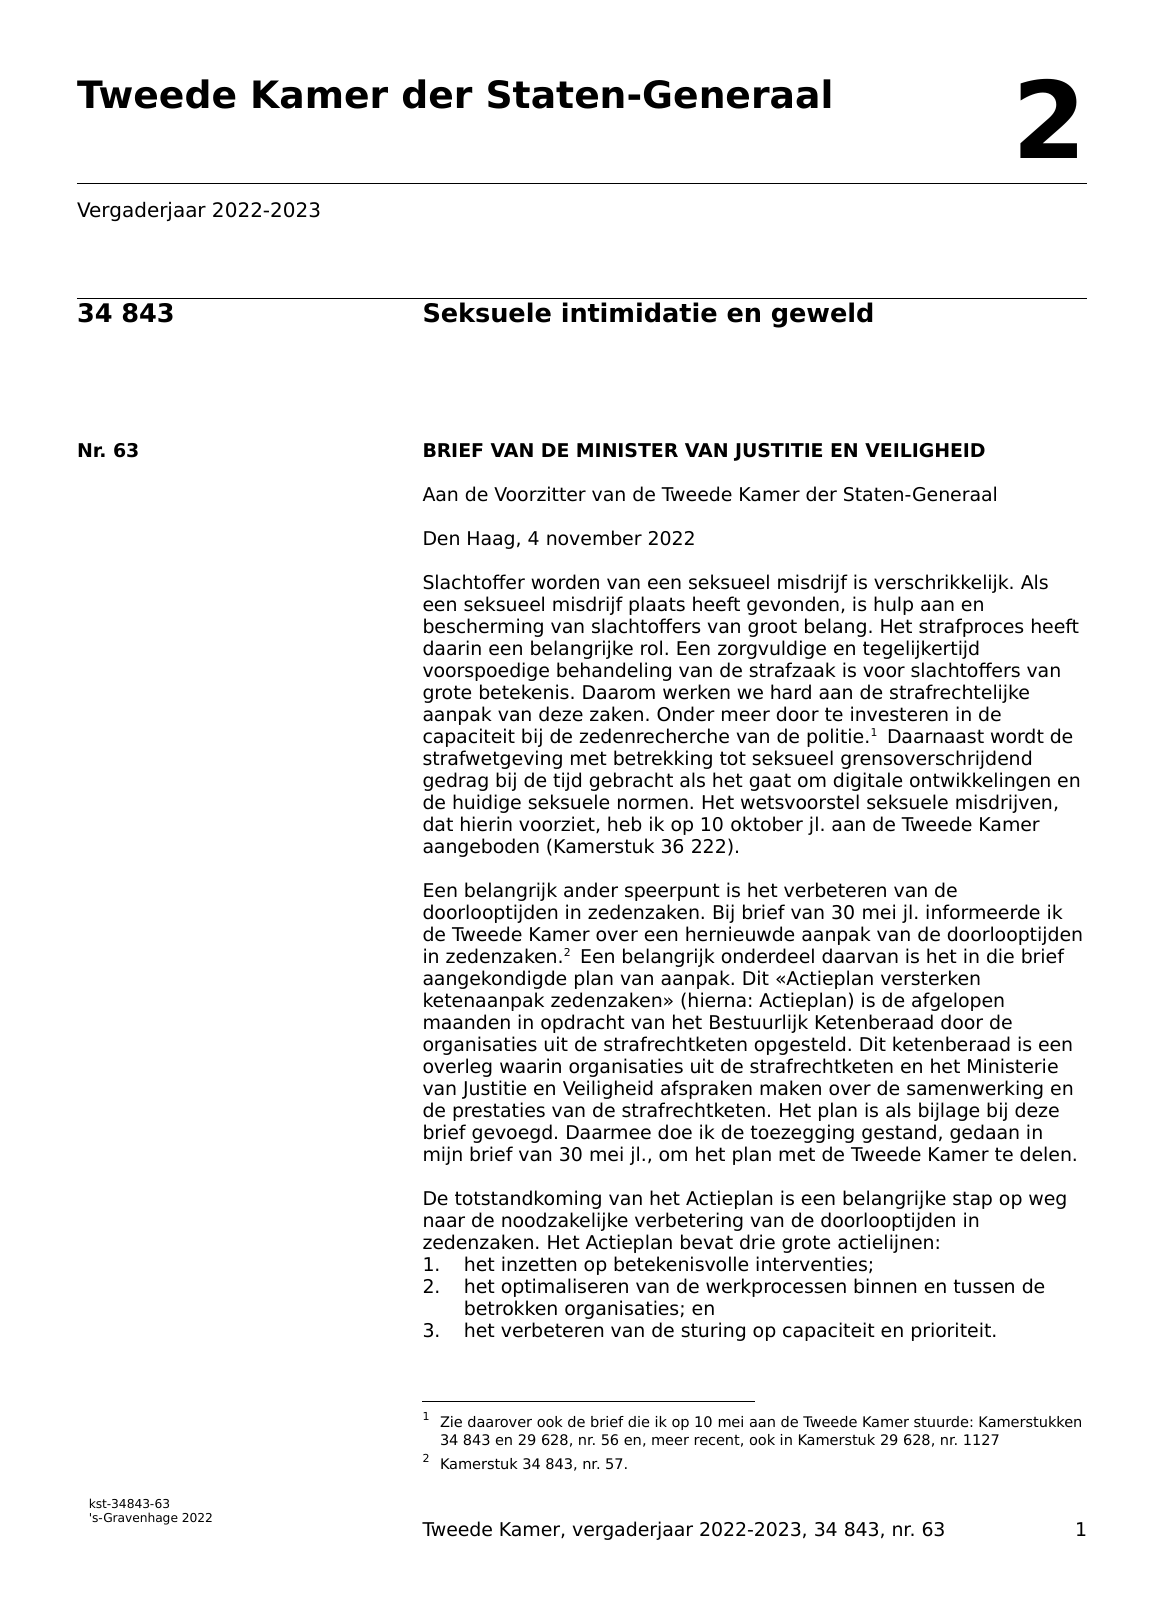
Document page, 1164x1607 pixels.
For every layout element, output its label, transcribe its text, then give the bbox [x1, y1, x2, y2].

table_cell Vergaderjaar 2022-2023 [77, 184, 1087, 298]
table_header Tweede Kamer der Staten-Generaal [77, 59, 886, 183]
text Slachtoffer worden van een seksueel misdrijf is verschrikkelijk. Als een seksueel misdrijf plaats heeft gevonden, is hulp aan en bescherming van slachtoffers van groot belang. Het strafproces heeft daarin een belangrijke rol. Een zorgvuldige en tegelijkertijd voorspoedige behandeling van de strafzaak is voor slachtoffers van grote betekenis. Daarom werken we hard aan de strafrechtelijke aanpak van deze zaken. Onder meer door te investeren in de capaciteit bij de zedenrecherche van de politie. Daarnaast wordt de strafwetgeving met betrekking tot seksueel grensoverschrijdend gedrag bij de tijd gebracht als het gaat om digitale ontwikkelingen en de huidige seksuele normen. Het wetsvoorstel seksuele misdrijven, dat hierin voorziet, heb ik op 10 oktober jl. aan de Tweede Kamer aangeboden (Kamerstuk 36 222). [422, 572, 1087, 858]
subtitle 34 843 Seksuele intimidatie en geweld [77, 299, 1087, 329]
text Kamerstuk 34 843, nr. 57. [422, 1452, 1087, 1474]
text kst-34843-63 [88, 1497, 323, 1511]
text 2. het optimaliseren van de werkprocessen binnen en tussen de betrokken organisaties; en [422, 1276, 1087, 1320]
text Den Haag, 4 november 2022 [422, 528, 1087, 550]
text De totstandkoming van het Actieplan is een belangrijke stap op weg naar de noodzakelijke verbetering van de doorlooptijden in zedenzaken. Het Actieplan bevat drie grote actielijnen: [422, 1188, 1087, 1254]
table_header 2 [886, 59, 1087, 183]
text Zie daarover ook de brief die ik op 10 mei aan de Tweede Kamer stuurde: Kamerstukken 34 843 en 29 628, nr. 56 en, meer recent, ook in Kamerstuk 29 628, nr. 1127 [422, 1410, 1087, 1449]
subtitle Nr. 63 BRIEF VAN DE MINISTER VAN JUSTITIE EN VEILIGHEID [77, 440, 1087, 462]
text 's-Gravenhage 2022 [88, 1511, 323, 1525]
text Aan de Voorzitter van de Tweede Kamer der Staten-Generaal [422, 484, 1087, 506]
text Een belangrijk ander speerpunt is het verbeteren van de doorlooptijden in zedenzaken. Bij brief van 30 mei jl. informeerde ik de Tweede Kamer over een hernieuwde aanpak van de doorlooptijden in zedenzaken. Een belangrijk onderdeel daarvan is het in die brief aangekondigde plan van aanpak. Dit «Actieplan versterken ketenaanpak zedenzaken» (hierna: Actieplan) is de afgelopen maanden in opdracht van het Bestuurlijk Ketenberaad door de organisaties uit de strafrechtketen opgesteld. Dit ketenberaad is een overleg waarin organisaties uit de strafrechtketen en het Ministerie van Justitie en Veiligheid afspraken maken over de samenwerking en de prestaties van de strafrechtketen. Het plan is als bijlage bij deze brief gevoegd. Daarmee doe ik de toezegging gestand, gedaan in mijn brief van 30 mei jl., om het plan met de Tweede Kamer te delen. [422, 880, 1087, 1166]
text 3. het verbeteren van de sturing op capaciteit en prioriteit. [422, 1320, 1087, 1342]
text 1. het inzetten op betekenisvolle interventies; [422, 1254, 1087, 1276]
